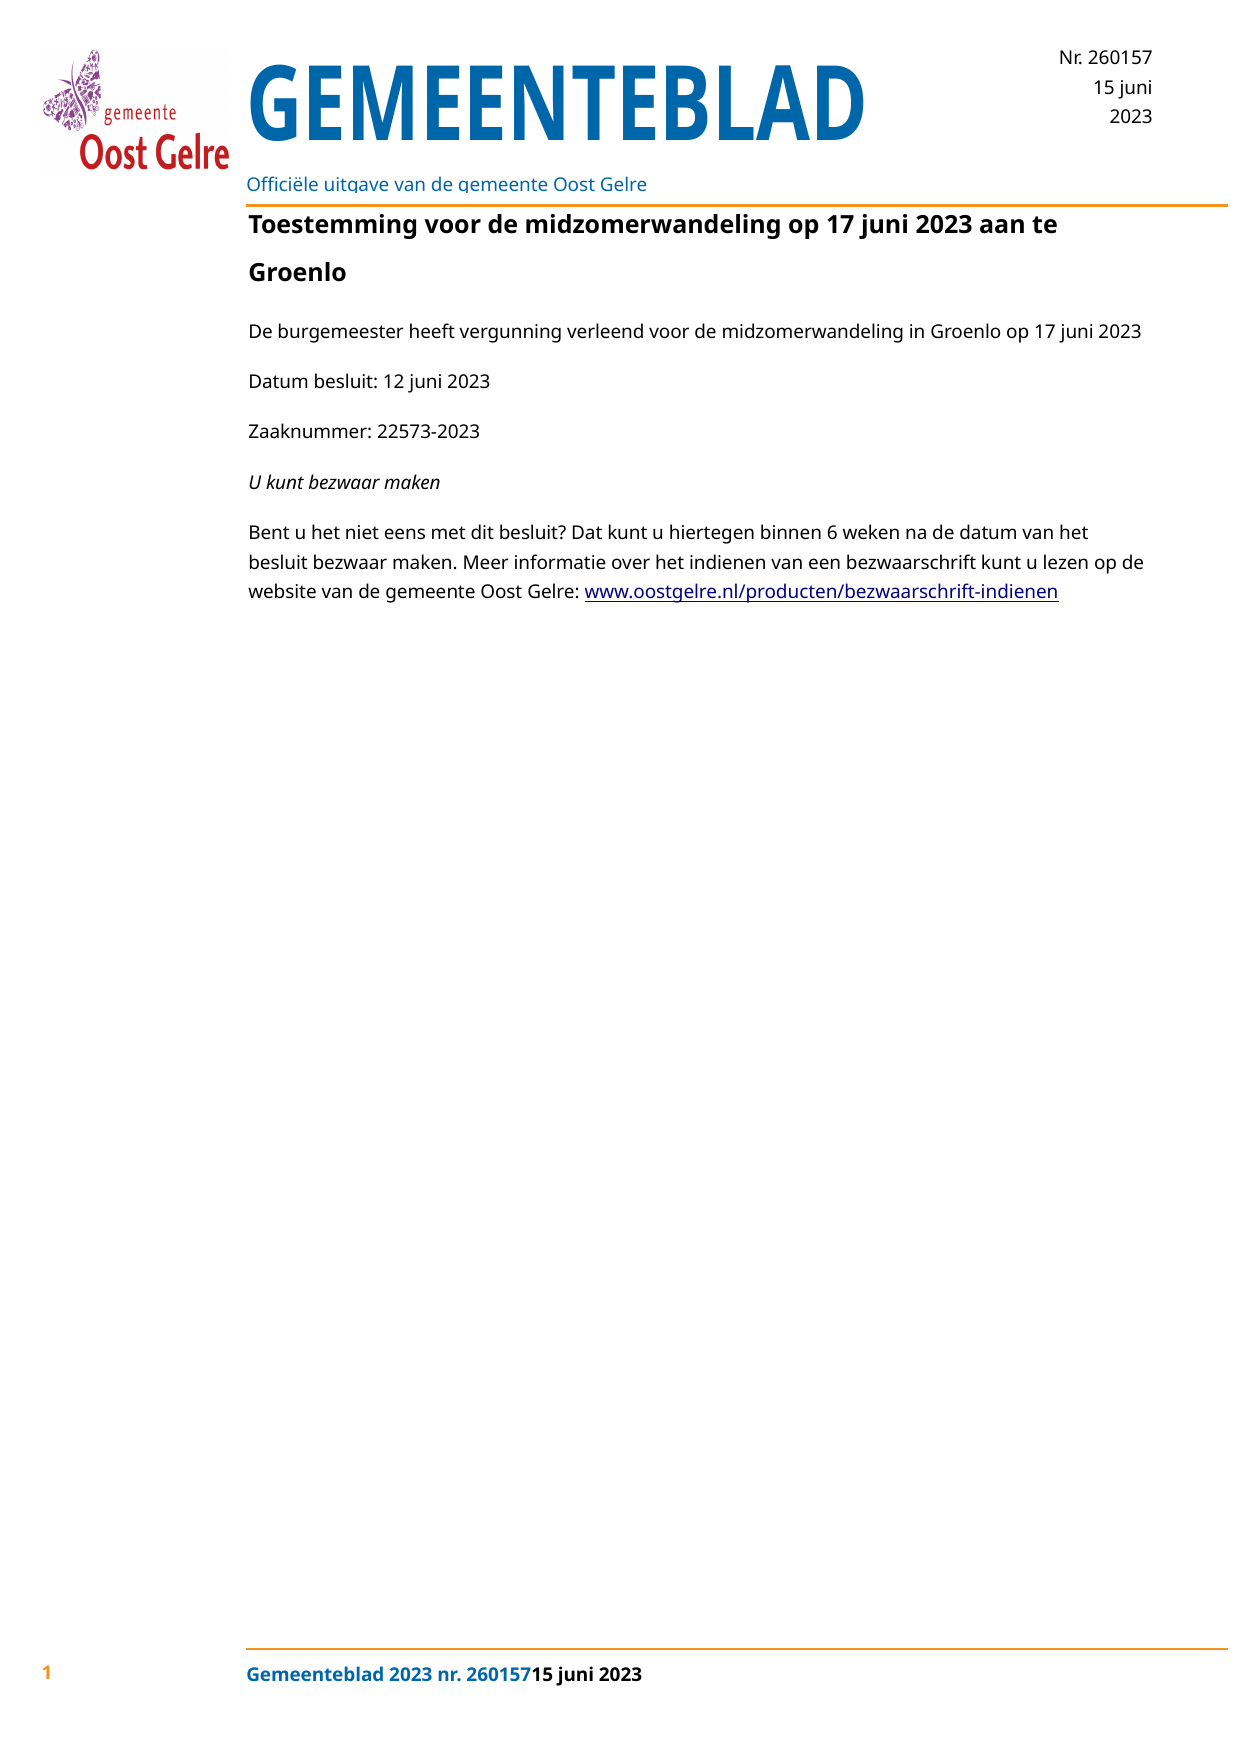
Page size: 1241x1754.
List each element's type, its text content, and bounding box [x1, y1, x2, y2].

text De burgemeester heeft vergunning verleend voor de midzomerwandeling in Groenlo op 17 juni 2023 [248, 318, 1152, 344]
text Zaaknummer: 22573-2023 [248, 419, 1152, 444]
text Toestemming voor de midzomerwandeling op 17 juni 2023 aan te Groenlo [248, 207, 1152, 288]
text Bent u het niet eens met dit besluit? Dat kunt u hiertegen binnen 6 weken na de datum van het besluit bezwaar maken. Meer informatie over het indienen van een bezwaarschrift kunt u lezen op de website van de gemeente Oost Gelre: www.oostgelre.nl/producten/bezwaarschrift-indienen [248, 519, 1152, 604]
text Datum besluit: 12 juni 2023 [248, 368, 1152, 394]
picture [41, 47, 231, 172]
text U kunt bezwaar maken [248, 469, 1152, 495]
